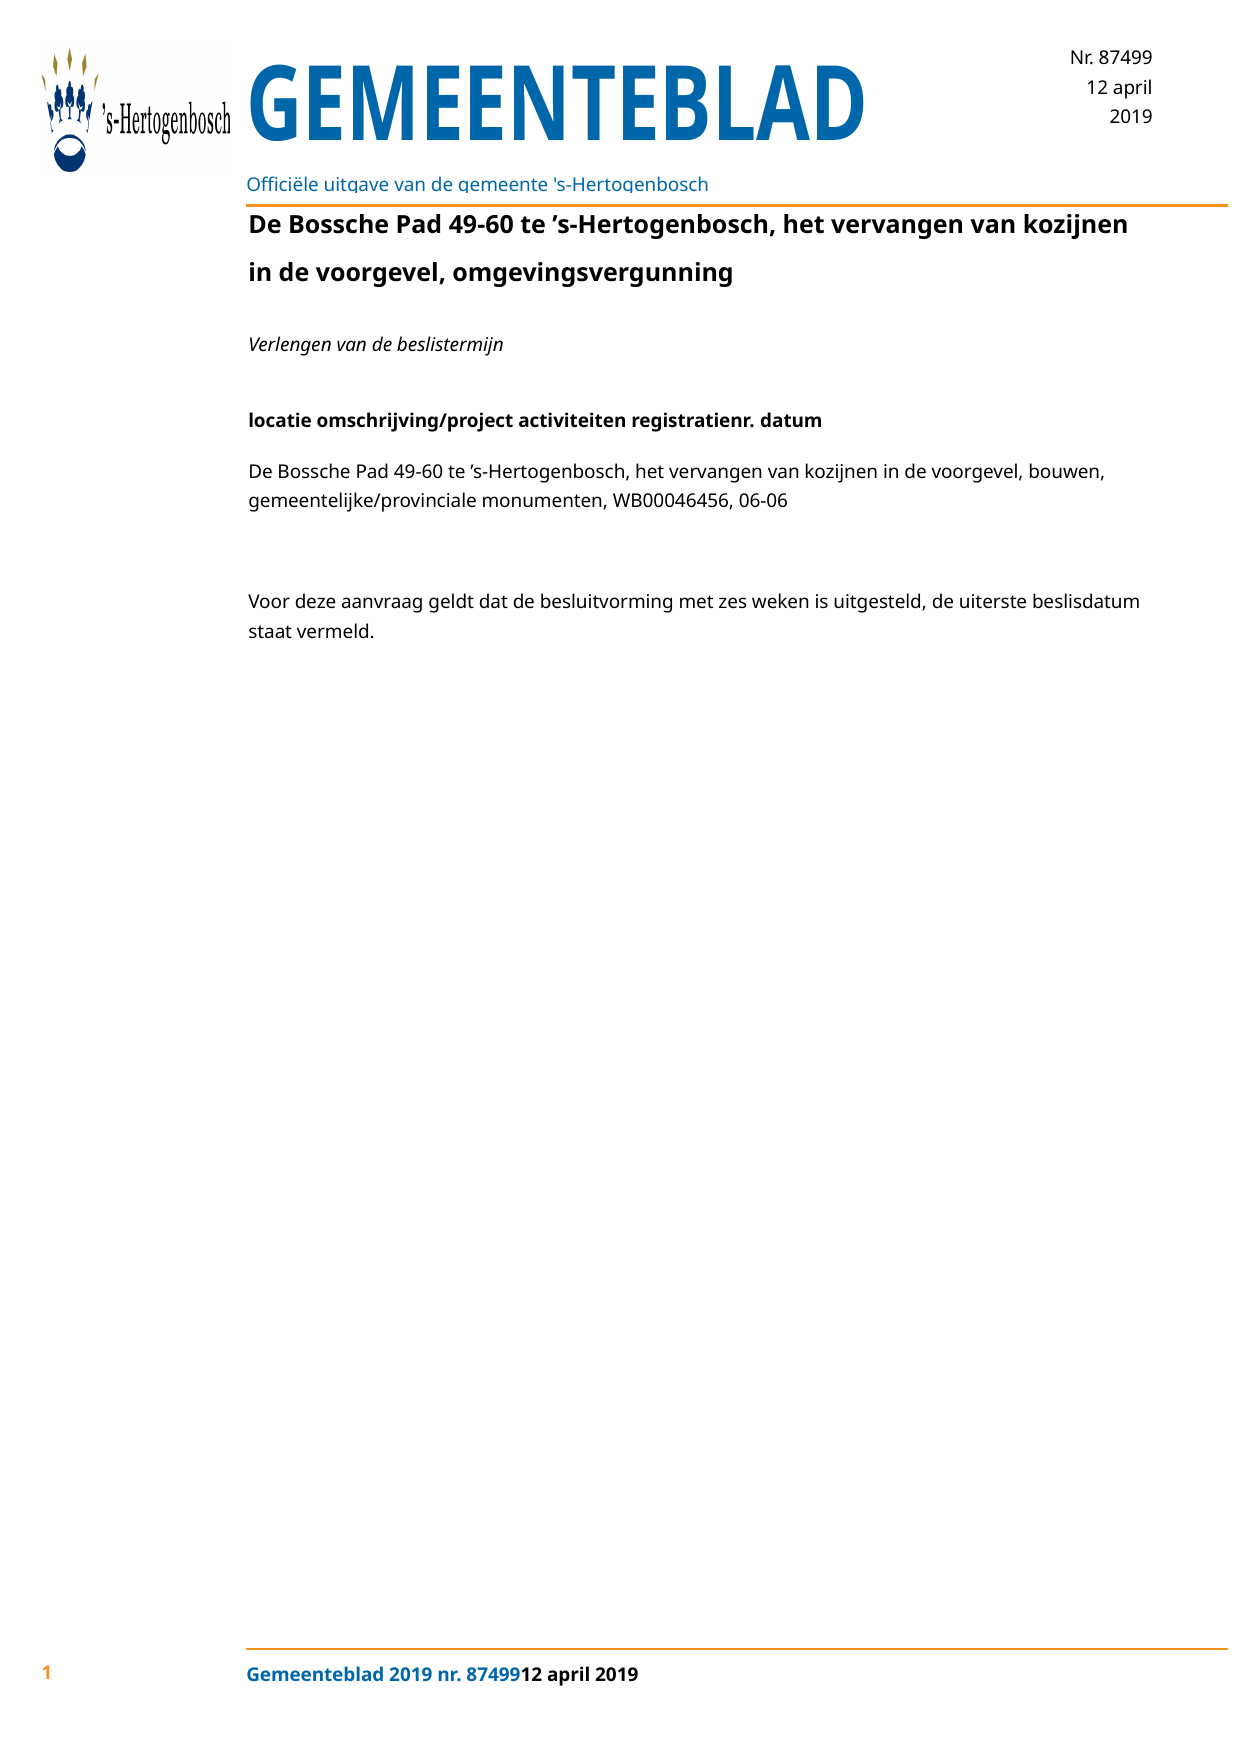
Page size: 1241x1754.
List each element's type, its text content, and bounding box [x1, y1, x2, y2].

text De Bossche Pad 49-60 te ’s-Hertogenbosch, het vervangen van kozijnen in de voorgevel, omgevingsvergunning [248, 207, 1152, 288]
text De Bossche Pad 49-60 te ’s-Hertogenbosch, het vervangen van kozijnen in de voorgevel, bouwen, gemeentelijke/provinciale monumenten, WB00046456, 06-06 [248, 458, 1152, 513]
text locatie omschrijving/project activiteiten registratienr. datum [248, 408, 1152, 433]
picture [41, 47, 231, 172]
text Verlengen van de beslistermijn [248, 331, 1152, 357]
text Voor deze aanvraag geldt dat de besluitvorming met zes weken is uitgesteld, de uiterste beslisdatum staat vermeld. [248, 588, 1152, 644]
